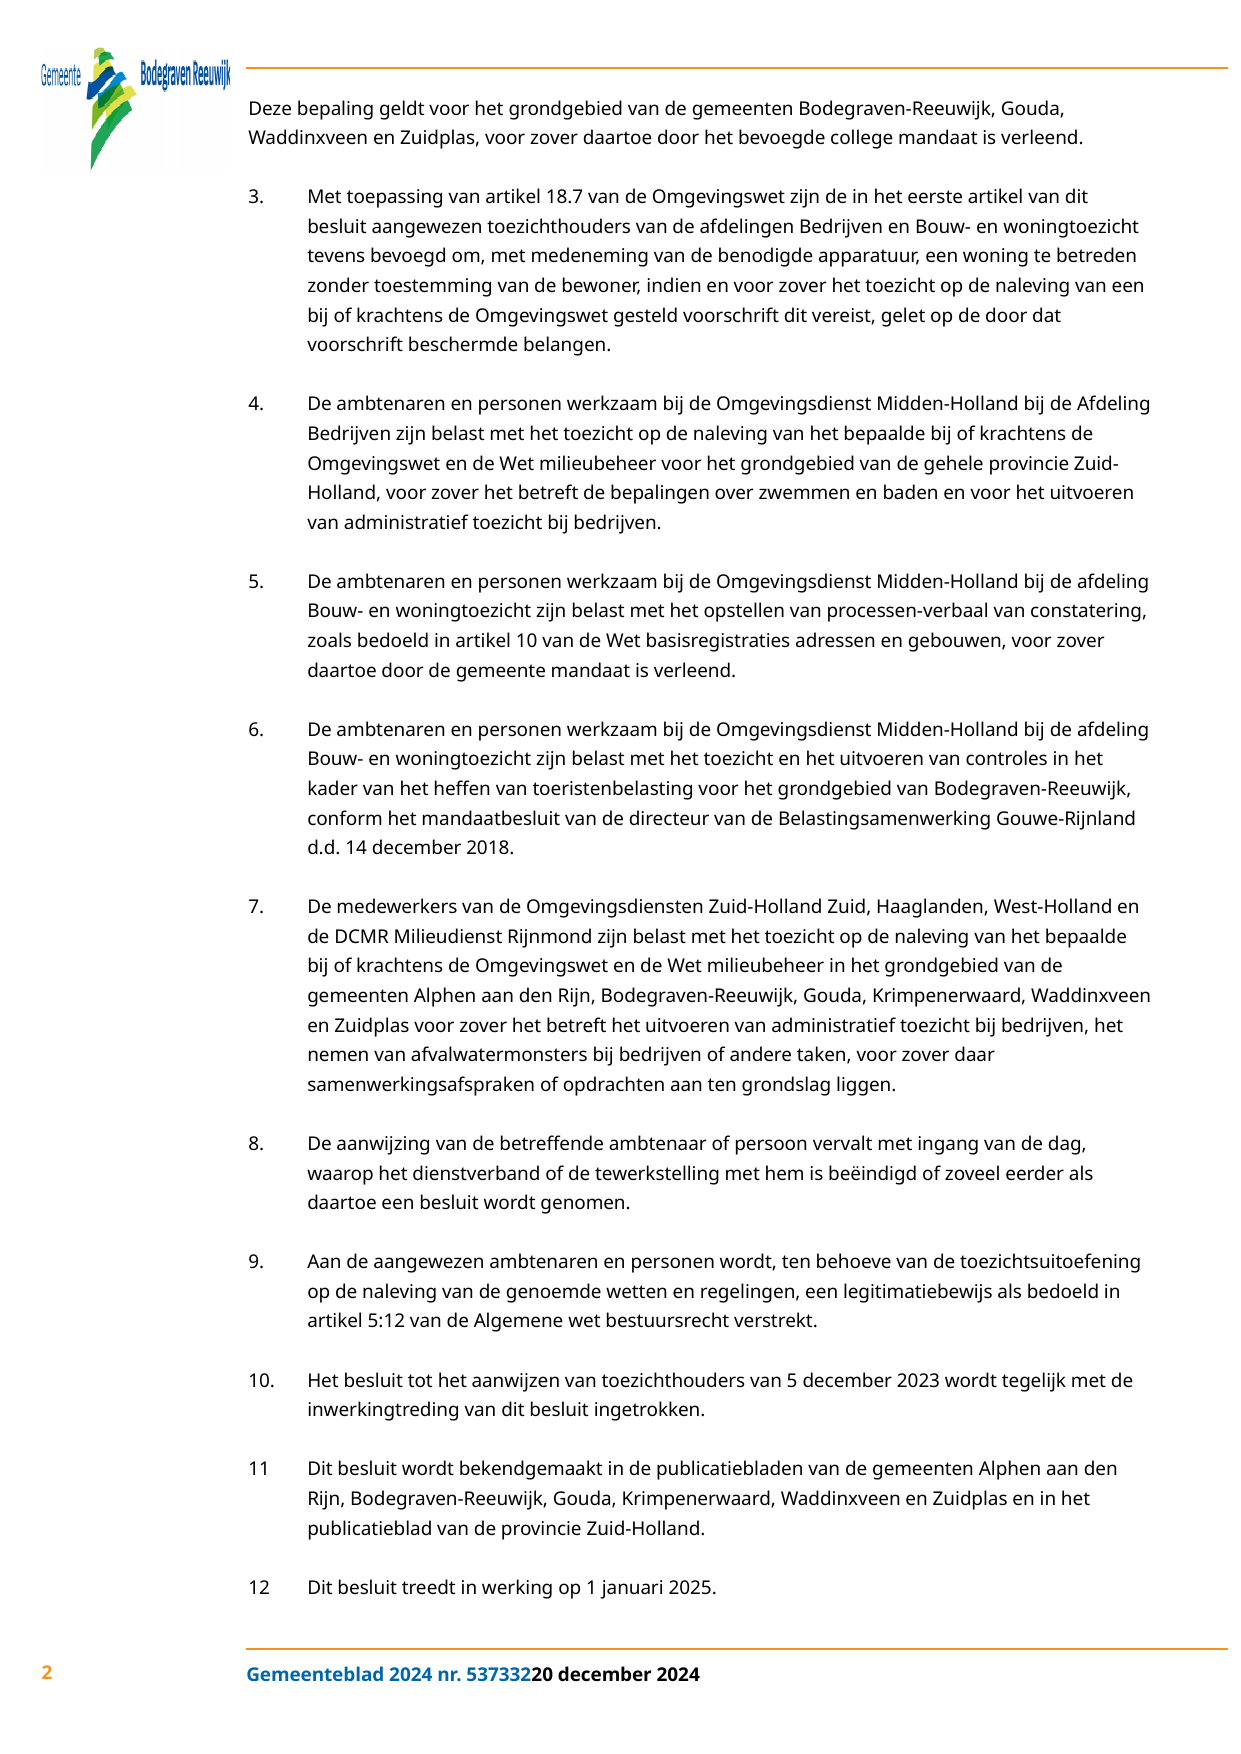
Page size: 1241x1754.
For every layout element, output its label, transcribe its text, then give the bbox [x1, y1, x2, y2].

list De medewerkers van de Omgevingsdiensten Zuid-Holland Zuid, Haaglanden, West-Holland en de DCMR Milieudienst Rijnmond zijn belast met het toezicht op de naleving van het bepaalde bij of krachtens de Omgevingswet en de Wet milieubeheer in het grondgebied van de gemeenten Alphen aan den Rijn, Bodegraven-Reeuwijk, Gouda, Krimpenerwaard, Waddinxveen en Zuidplas voor zover het betreft het uitvoeren van administratief toezicht bij bedrijven, het nemen van afvalwatermonsters bij bedrijven of andere taken, voor zover daar samenwerkingsafspraken of opdrachten aan ten grondslag liggen. [248, 893, 1152, 1097]
list Dit besluit wordt bekendgemaakt in de publicatiebladen van de gemeenten Alphen aan den Rijn, Bodegraven-Reeuwijk, Gouda, Krimpenerwaard, Waddinxveen en Zuidplas en in het publicatieblad van de provincie Zuid-Holland. [248, 1456, 1152, 1541]
text Deze bepaling geldt voor het grondgebied van de gemeenten Bodegraven-Reeuwijk, Gouda, Waddinxveen en Zuidplas, voor zover daartoe door het bevoegde college mandaat is verleend. [248, 95, 1152, 150]
list Het besluit tot het aanwijzen van toezichthouders van 5 december 2023 wordt tegelijk met de inwerkingtreding van dit besluit ingetrokken. [248, 1367, 1152, 1422]
list De ambtenaren en personen werkzaam bij de Omgevingsdienst Midden-Holland bij de afdeling Bouw- en woningtoezicht zijn belast met het toezicht en het uitvoeren van controles in het kader van het heffen van toeristenbelasting voor het grondgebied van Bodegraven-Reeuwijk, conform het mandaatbesluit van de directeur van de Belastingsamenwerking Gouwe-Rijnland d.d. 14 december 2018. [248, 716, 1152, 860]
picture [41, 47, 231, 172]
list Met toepassing van artikel 18.7 van de Omgevingswet zijn de in het eerste artikel van dit besluit aangewezen toezichthouders van de afdelingen Bedrijven en Bouw- en woningtoezicht tevens bevoegd om, met medeneming van de benodigde apparatuur, een woning te betreden zonder toestemming van de bewoner, indien en voor zover het toezicht op de naleving van een bij of krachtens de Omgevingswet gesteld voorschrift dit vereist, gelet op de door dat voorschrift beschermde belangen. [248, 183, 1152, 357]
list Aan de aangewezen ambtenaren en personen wordt, ten behoeve van de toezichtsuitoefening op de naleving van de genoemde wetten en regelingen, een legitimatiebewijs als bedoeld in artikel 5:12 van de Algemene wet bestuursrecht verstrekt. [248, 1248, 1152, 1333]
list Dit besluit treedt in werking op 1 januari 2025. [248, 1574, 1152, 1600]
list De aanwijzing van de betreffende ambtenaar of persoon vervalt met ingang van de dag, waarop het dienstverband of de tewerkstelling met hem is beëindigd of zoveel eerder als daartoe een besluit wordt genomen. [248, 1130, 1152, 1215]
list De ambtenaren en personen werkzaam bij de Omgevingsdienst Midden-Holland bij de afdeling Bouw- en woningtoezicht zijn belast met het opstellen van processen-verbaal van constatering, zoals bedoeld in artikel 10 van de Wet basisregistraties adressen en gebouwen, voor zover daartoe door de gemeente mandaat is verleend. [248, 568, 1152, 683]
list De ambtenaren en personen werkzaam bij de Omgevingsdienst Midden-Holland bij de Afdeling Bedrijven zijn belast met het toezicht op de naleving van het bepaalde bij of krachtens de Omgevingswet en de Wet milieubeheer voor het grondgebied van de gehele provincie Zuid-Holland, voor zover het betreft de bepalingen over zwemmen en baden en voor het uitvoeren van administratief toezicht bij bedrijven. [248, 391, 1152, 535]
